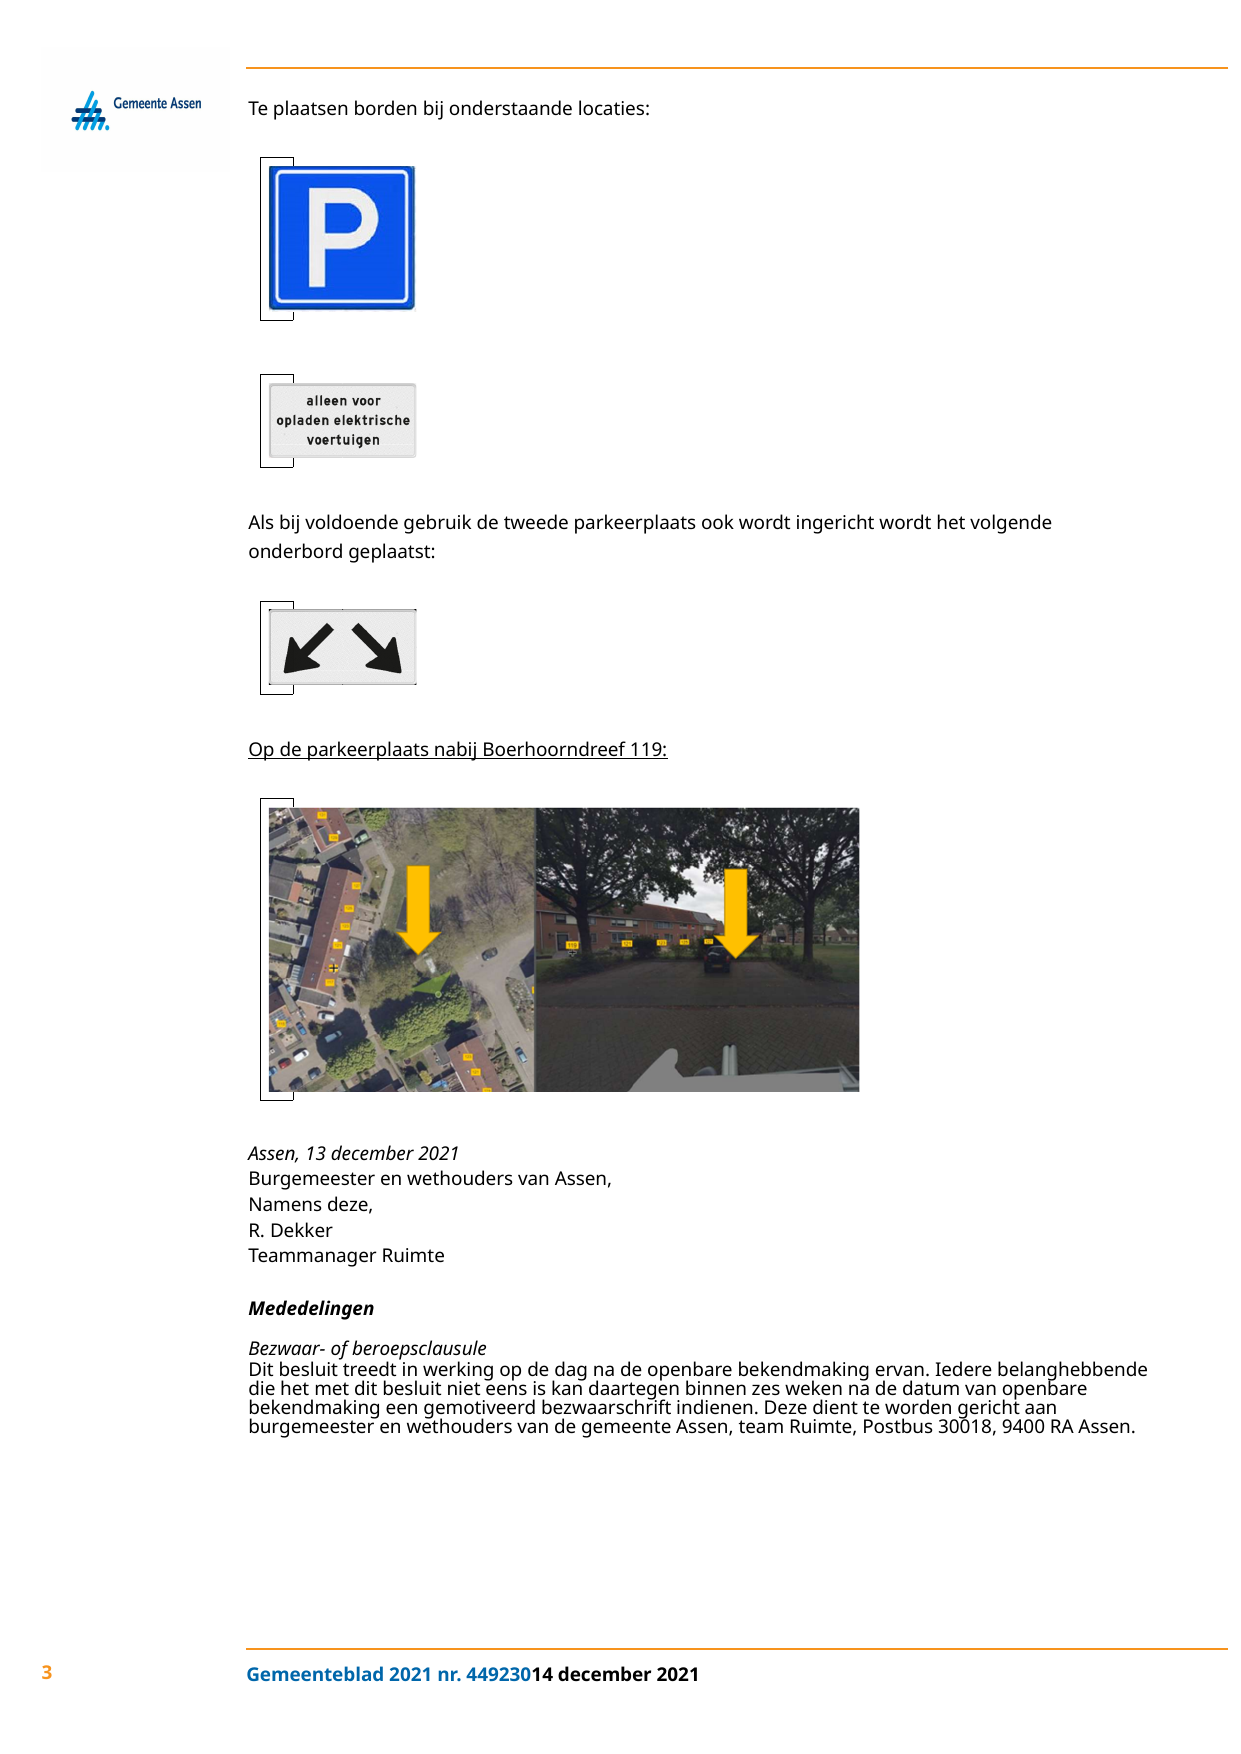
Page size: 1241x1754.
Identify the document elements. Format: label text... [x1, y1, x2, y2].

picture [268, 383, 417, 458]
text Dit besluit treedt in werking op de dag na de openbare bekendmaking ervan. Iedere belanghebbende die het met dit besluit niet eens is kan daartegen binnen zes weken na de datum van openbare bekendmaking een gemotiveerd bezwaarschrift indienen. Deze dient te worden gericht aan burgemeester en wethouders van de gemeente Assen, team Ruimte, Postbus 30018, 9400 RA Assen. [248, 1361, 1152, 1438]
text Teammanager Ruimte [248, 1243, 1152, 1268]
picture [268, 609, 417, 685]
picture [268, 166, 417, 312]
text Mededelingen [248, 1296, 1152, 1321]
text Bezwaar- of beroepsclausule [248, 1335, 1152, 1361]
text Assen, 13 december 2021 [248, 1140, 1152, 1165]
picture [41, 47, 231, 172]
text Te plaatsen borden bij onderstaande locaties: [248, 95, 1152, 121]
text Op de parkeerplaats nabij Boerhoorndreef 119: [248, 736, 1152, 762]
text Namens deze, [248, 1191, 1152, 1217]
text Als bij voldoende gebruik de tweede parkeerplaats ook wordt ingericht wordt het volgende onderbord geplaatst: [248, 509, 1152, 564]
picture [268, 807, 860, 1092]
text R. Dekker [248, 1217, 1152, 1243]
text Burgemeester en wethouders van Assen, [248, 1165, 1152, 1191]
